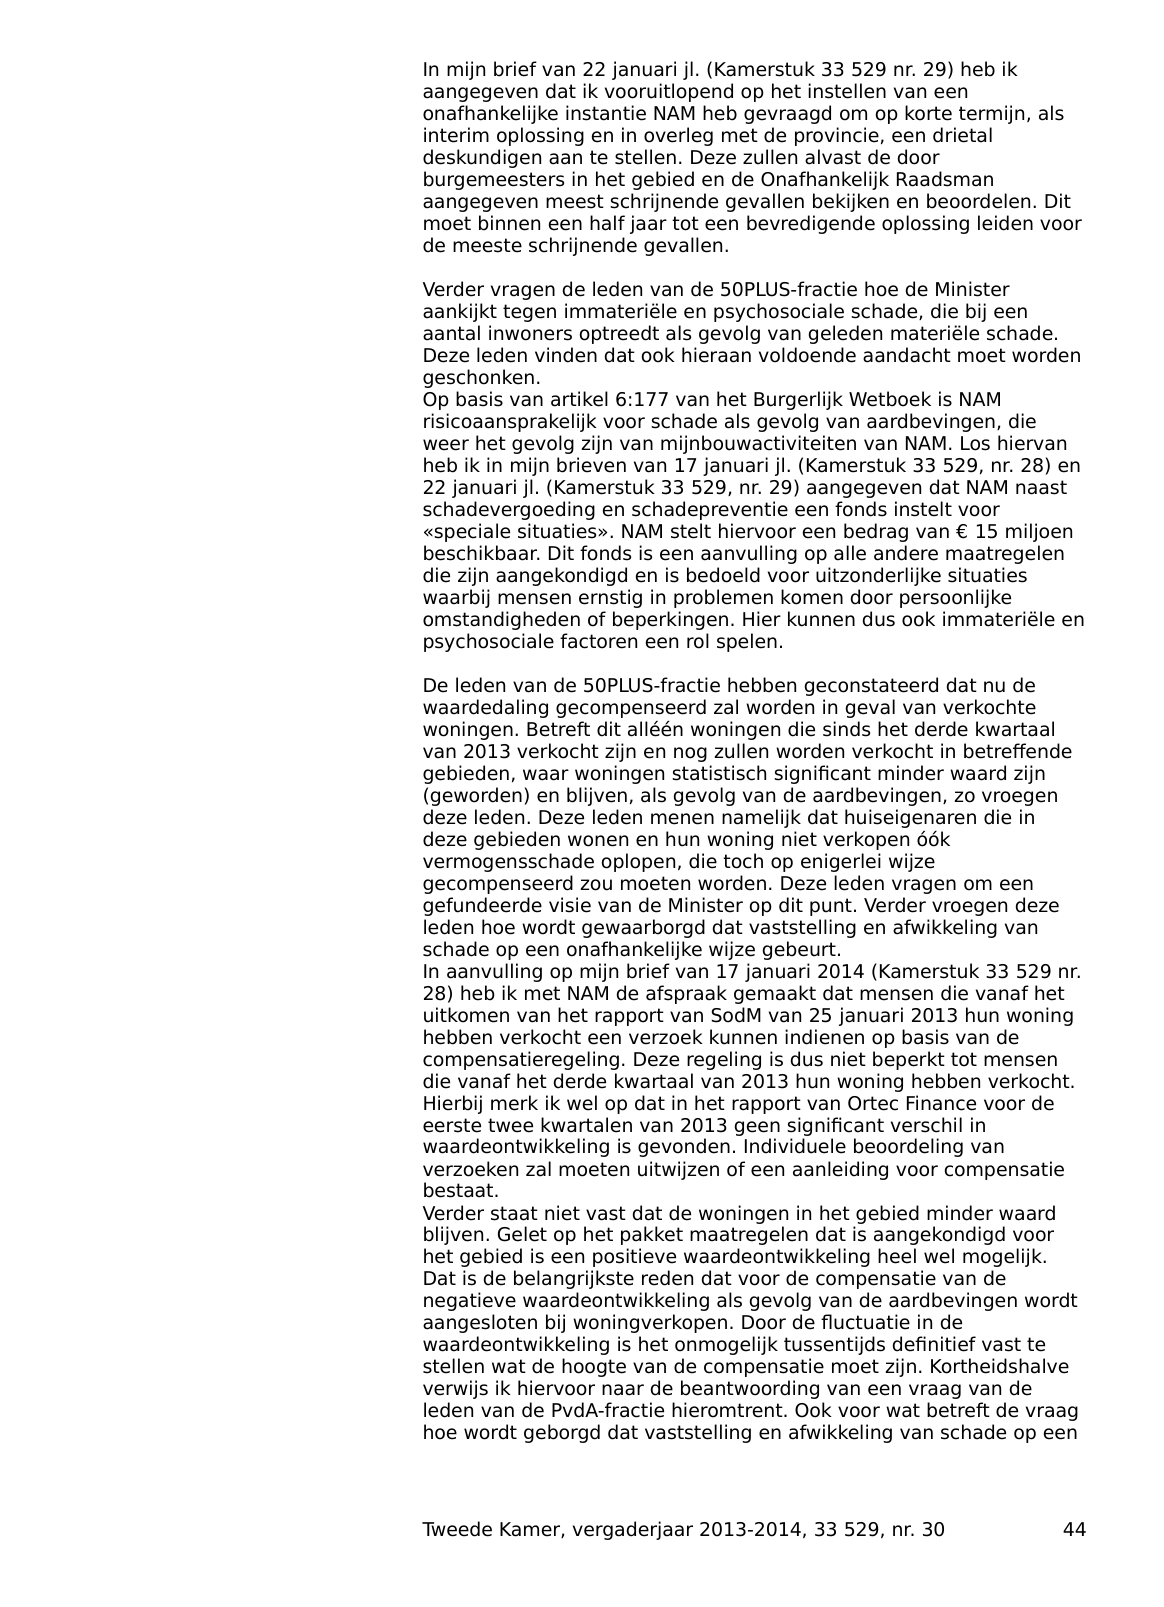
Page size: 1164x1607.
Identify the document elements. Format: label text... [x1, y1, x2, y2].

text Verder vragen de leden van de 50PLUS-fractie hoe de Minister aankijkt tegen immateriële en psychosociale schade, die bij een aantal inwoners optreedt als gevolg van geleden materiële schade. Deze leden vinden dat ook hieraan voldoende aandacht moet worden geschonken. [422, 279, 1087, 389]
text Op basis van artikel 6:177 van het Burgerlijk Wetboek is NAM risicoaansprakelijk voor schade als gevolg van aardbevingen, die weer het gevolg zijn van mijnbouwactiviteiten van NAM. Los hiervan heb ik in mijn brieven van 17 januari jl. (Kamerstuk 33 529, nr. 28) en 22 januari jl. (Kamerstuk 33 529, nr. 29) aangegeven dat NAM naast schadevergoeding en schadepreventie een fonds instelt voor «speciale situaties». NAM stelt hiervoor een bedrag van € 15 miljoen beschikbaar. Dit fonds is een aanvulling op alle andere maatregelen die zijn aangekondigd en is bedoeld voor uitzonderlijke situaties waarbij mensen ernstig in problemen komen door persoonlijke omstandigheden of beperkingen. Hier kunnen dus ook immateriële en psychosociale factoren een rol spelen. [422, 389, 1087, 653]
text In aanvulling op mijn brief van 17 januari 2014 (Kamerstuk 33 529 nr. 28) heb ik met NAM de afspraak gemaakt dat mensen die vanaf het uitkomen van het rapport van SodM van 25 januari 2013 hun woning hebben verkocht een verzoek kunnen indienen op basis van de compensatieregeling. Deze regeling is dus niet beperkt tot mensen die vanaf het derde kwartaal van 2013 hun woning hebben verkocht. Hierbij merk ik wel op dat in het rapport van Ortec Finance voor de eerste twee kwartalen van 2013 geen significant verschil in waardeontwikkeling is gevonden. Individuele beoordeling van verzoeken zal moeten uitwijzen of een aanleiding voor compensatie bestaat. [422, 961, 1087, 1202]
text De leden van de 50PLUS-fractie hebben geconstateerd dat nu de waardedaling gecompenseerd zal worden in geval van verkochte woningen. Betreft dit alléén woningen die sinds het derde kwartaal van 2013 verkocht zijn en nog zullen worden verkocht in betreffende gebieden, waar woningen statistisch significant minder waard zijn (geworden) en blijven, als gevolg van de aardbevingen, zo vroegen deze leden. Deze leden menen namelijk dat huiseigenaren die in deze gebieden wonen en hun woning niet verkopen óók vermogensschade oplopen, die toch op enigerlei wijze gecompenseerd zou moeten worden. Deze leden vragen om een gefundeerde visie van de Minister op dit punt. Verder vroegen deze leden hoe wordt gewaarborgd dat vaststelling en afwikkeling van schade op een onafhankelijke wijze gebeurt. [422, 675, 1087, 961]
text Verder staat niet vast dat de woningen in het gebied minder waard blijven. Gelet op het pakket maatregelen dat is aangekondigd voor het gebied is een positieve waardeontwikkeling heel wel mogelijk. Dat is de belangrijkste reden dat voor de compensatie van de negatieve waardeontwikkeling als gevolg van de aardbevingen wordt aangesloten bij woningverkopen. Door de fluctuatie in de waardeontwikkeling is het onmogelijk tussentijds definitief vast te stellen wat de hoogte van de compensatie moet zijn. Kortheidshalve verwijs ik hiervoor naar de beantwoording van een vraag van de leden van de PvdA-fractie hieromtrent. Ook voor wat betreft de vraag hoe wordt geborgd dat vaststelling en afwikkeling van schade op een [422, 1202, 1087, 1444]
text In mijn brief van 22 januari jl. (Kamerstuk 33 529 nr. 29) heb ik aangegeven dat ik vooruitlopend op het instellen van een onafhankelijke instantie NAM heb gevraagd om op korte termijn, als interim oplossing en in overleg met de provincie, een drietal deskundigen aan te stellen. Deze zullen alvast de door burgemeesters in het gebied en de Onafhankelijk Raadsman aangegeven meest schrijnende gevallen bekijken en beoordelen. Dit moet binnen een half jaar tot een bevredigende oplossing leiden voor de meeste schrijnende gevallen. [422, 59, 1087, 257]
